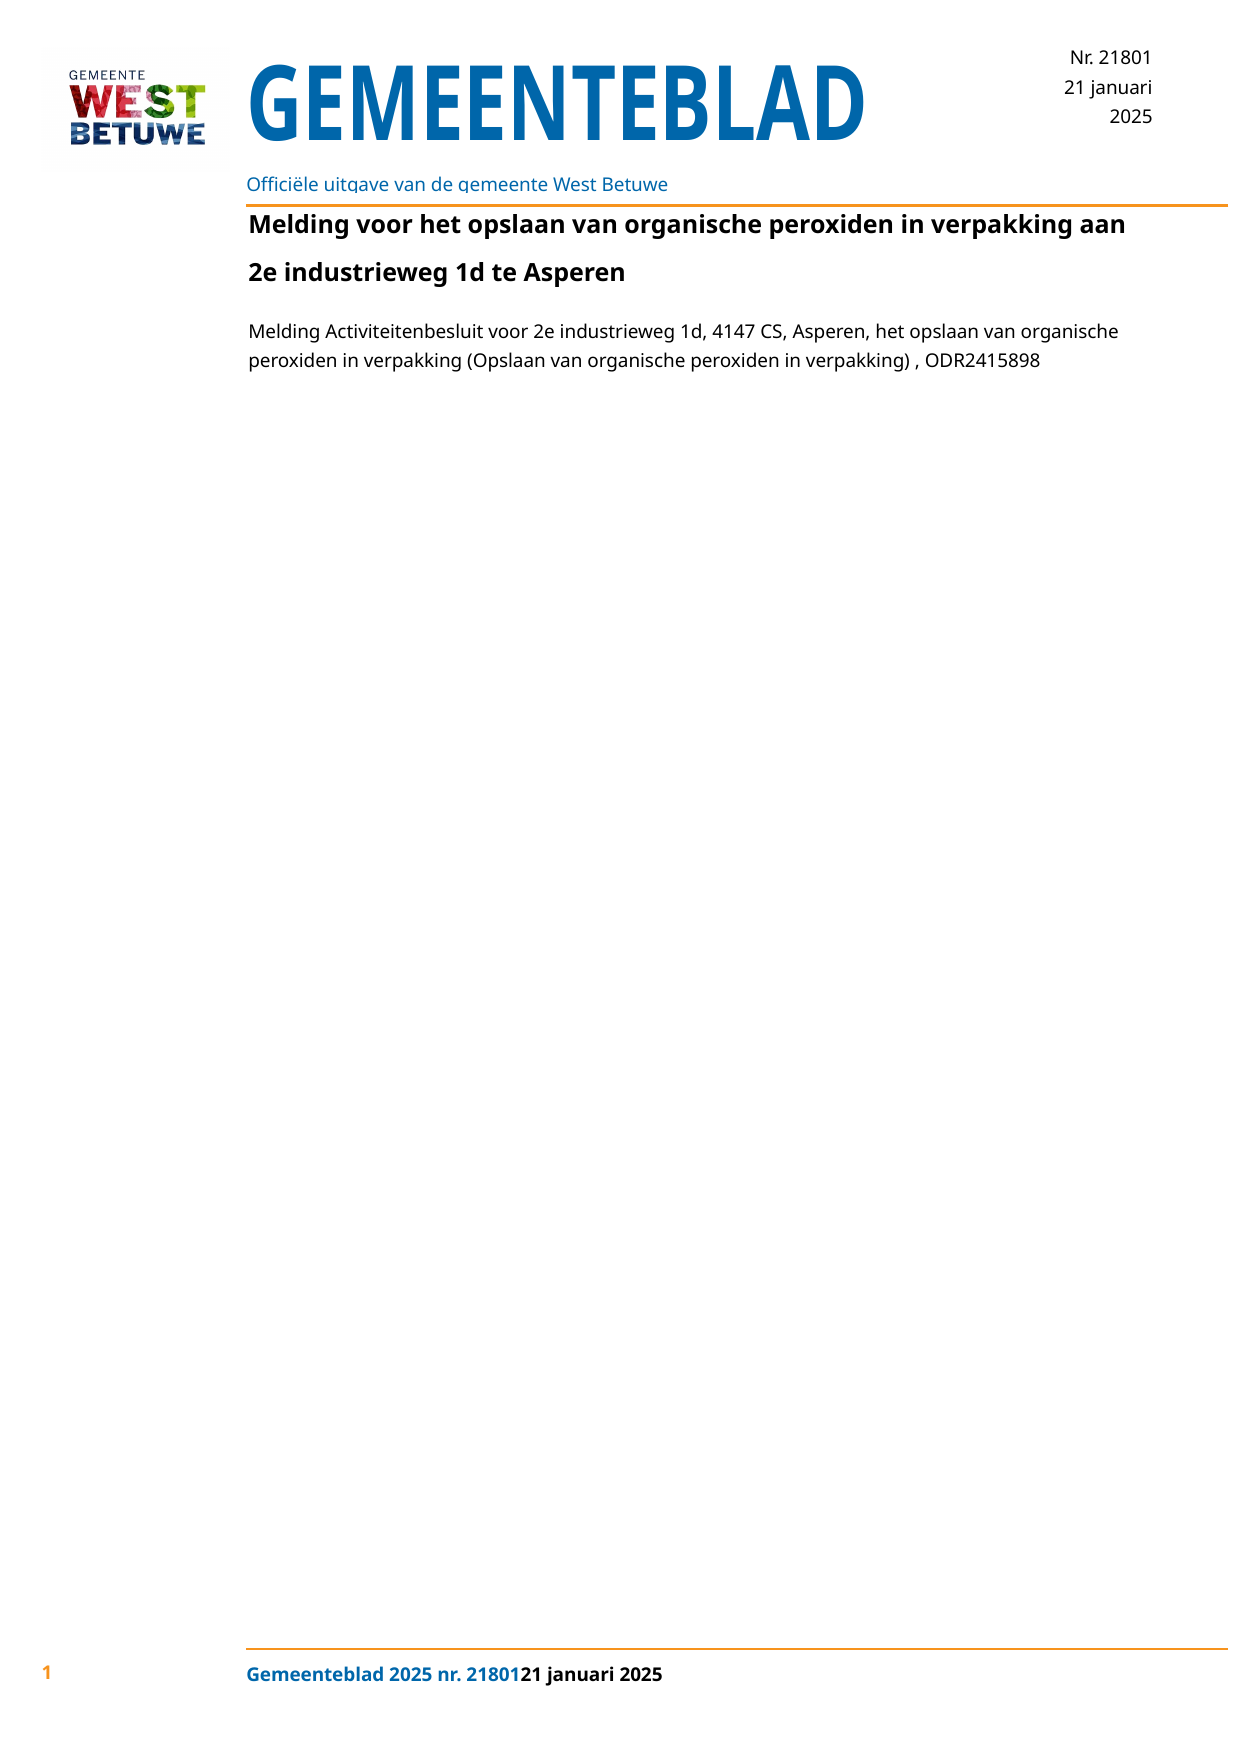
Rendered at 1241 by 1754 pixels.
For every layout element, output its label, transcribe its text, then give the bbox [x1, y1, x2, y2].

text Melding voor het opslaan van organische peroxiden in verpakking aan 2e industrieweg 1d te Asperen [248, 207, 1152, 288]
picture [41, 47, 231, 172]
text Melding Activiteitenbesluit voor 2e industrieweg 1d, 4147 CS, Asperen, het opslaan van organische peroxiden in verpakking (Opslaan van organische peroxiden in verpakking) , ODR2415898 [248, 318, 1152, 373]
